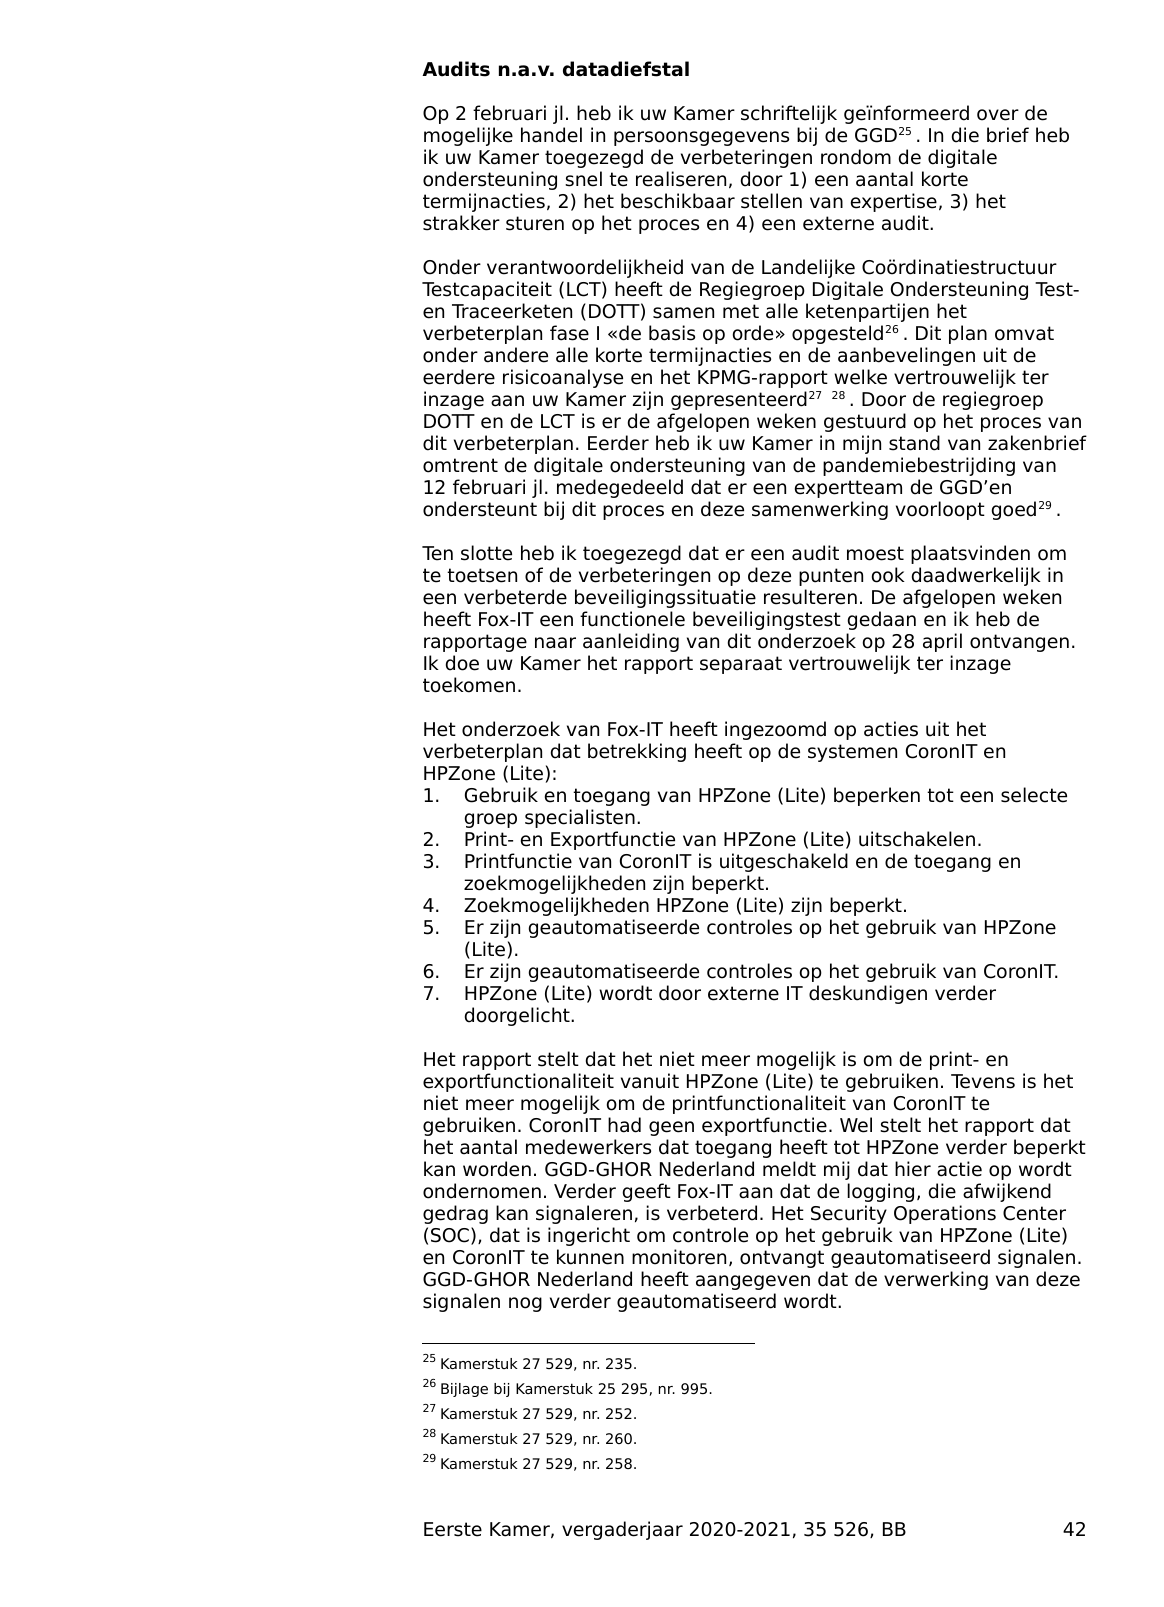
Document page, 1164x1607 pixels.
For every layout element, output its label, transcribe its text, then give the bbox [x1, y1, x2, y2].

text Kamerstuk 27 529, nr. 235. [422, 1352, 1087, 1374]
text Kamerstuk 27 529, nr. 258. [422, 1452, 1087, 1474]
text Bijlage bij Kamerstuk 25 295, nr. 995. [422, 1377, 1087, 1399]
text 2. Print- en Exportfunctie van HPZone (Lite) uitschakelen. [422, 829, 1087, 851]
text Op 2 februari jl. heb ik uw Kamer schriftelijk geïnformeerd over de mogelijke handel in persoonsgegevens bij de GGD. In die brief heb ik uw Kamer toegezegd de verbeteringen rondom de digitale ondersteuning snel te realiseren, door 1) een aantal korte termijnacties, 2) het beschikbaar stellen van expertise, 3) het strakker sturen op het proces en 4) een externe audit. [422, 103, 1087, 235]
text Onder verantwoordelijkheid van de Landelijke Coördinatiestructuur Testcapaciteit (LCT) heeft de Regiegroep Digitale Ondersteuning Test- en Traceerketen (DOTT) samen met alle ketenpartijen het verbeterplan fase I «de basis op orde» opgesteld. Dit plan omvat onder andere alle korte termijnacties en de aanbevelingen uit de eerdere risicoanalyse en het KPMG-rapport welke vertrouwelijk ter inzage aan uw Kamer zijn gepresenteerd . Door de regiegroep DOTT en de LCT is er de afgelopen weken gestuurd op het proces van dit verbeterplan. Eerder heb ik uw Kamer in mijn stand van zakenbrief omtrent de digitale ondersteuning van de pandemiebestrijding van 12 februari jl. medegedeeld dat er een expertteam de GGD’en ondersteunt bij dit proces en deze samenwerking voorloopt goed. [422, 257, 1087, 521]
text Het rapport stelt dat het niet meer mogelijk is om de print- en exportfunctionaliteit vanuit HPZone (Lite) te gebruiken. Tevens is het niet meer mogelijk om de printfunctionaliteit van CoronIT te gebruiken. CoronIT had geen exportfunctie. Wel stelt het rapport dat het aantal medewerkers dat toegang heeft tot HPZone verder beperkt kan worden. GGD-GHOR Nederland meldt mij dat hier actie op wordt ondernomen. Verder geeft Fox-IT aan dat de logging, die afwijkend gedrag kan signaleren, is verbeterd. Het Security Operations Center (SOC), dat is ingericht om controle op het gebruik van HPZone (Lite) en CoronIT te kunnen monitoren, ontvangt geautomatiseerd signalen. GGD-GHOR Nederland heeft aangegeven dat de verwerking van deze signalen nog verder geautomatiseerd wordt. [422, 1049, 1087, 1313]
text 4. Zoekmogelijkheden HPZone (Lite) zijn beperkt. [422, 895, 1087, 917]
subtitle Audits n.a.v. datadiefstal [422, 59, 1087, 81]
text 7. HPZone (Lite) wordt door externe IT deskundigen verder doorgelicht. [422, 983, 1087, 1027]
text Kamerstuk 27 529, nr. 252. [422, 1402, 1087, 1424]
text 5. Er zijn geautomatiseerde controles op het gebruik van HPZone (Lite). [422, 917, 1087, 961]
text Het onderzoek van Fox-IT heeft ingezoomd op acties uit het verbeterplan dat betrekking heeft op de systemen CoronIT en HPZone (Lite): [422, 719, 1087, 785]
text 6. Er zijn geautomatiseerde controles op het gebruik van CoronIT. [422, 961, 1087, 983]
text 1. Gebruik en toegang van HPZone (Lite) beperken tot een selecte groep specialisten. [422, 785, 1087, 829]
text Kamerstuk 27 529, nr. 260. [422, 1427, 1087, 1449]
text 3. Printfunctie van CoronIT is uitgeschakeld en de toegang en zoekmogelijkheden zijn beperkt. [422, 851, 1087, 895]
text Ten slotte heb ik toegezegd dat er een audit moest plaatsvinden om te toetsen of de verbeteringen op deze punten ook daadwerkelijk in een verbeterde beveiligingssituatie resulteren. De afgelopen weken heeft Fox-IT een functionele beveiligingstest gedaan en ik heb de rapportage naar aanleiding van dit onderzoek op 28 april ontvangen. Ik doe uw Kamer het rapport separaat vertrouwelijk ter inzage toekomen. [422, 543, 1087, 697]
